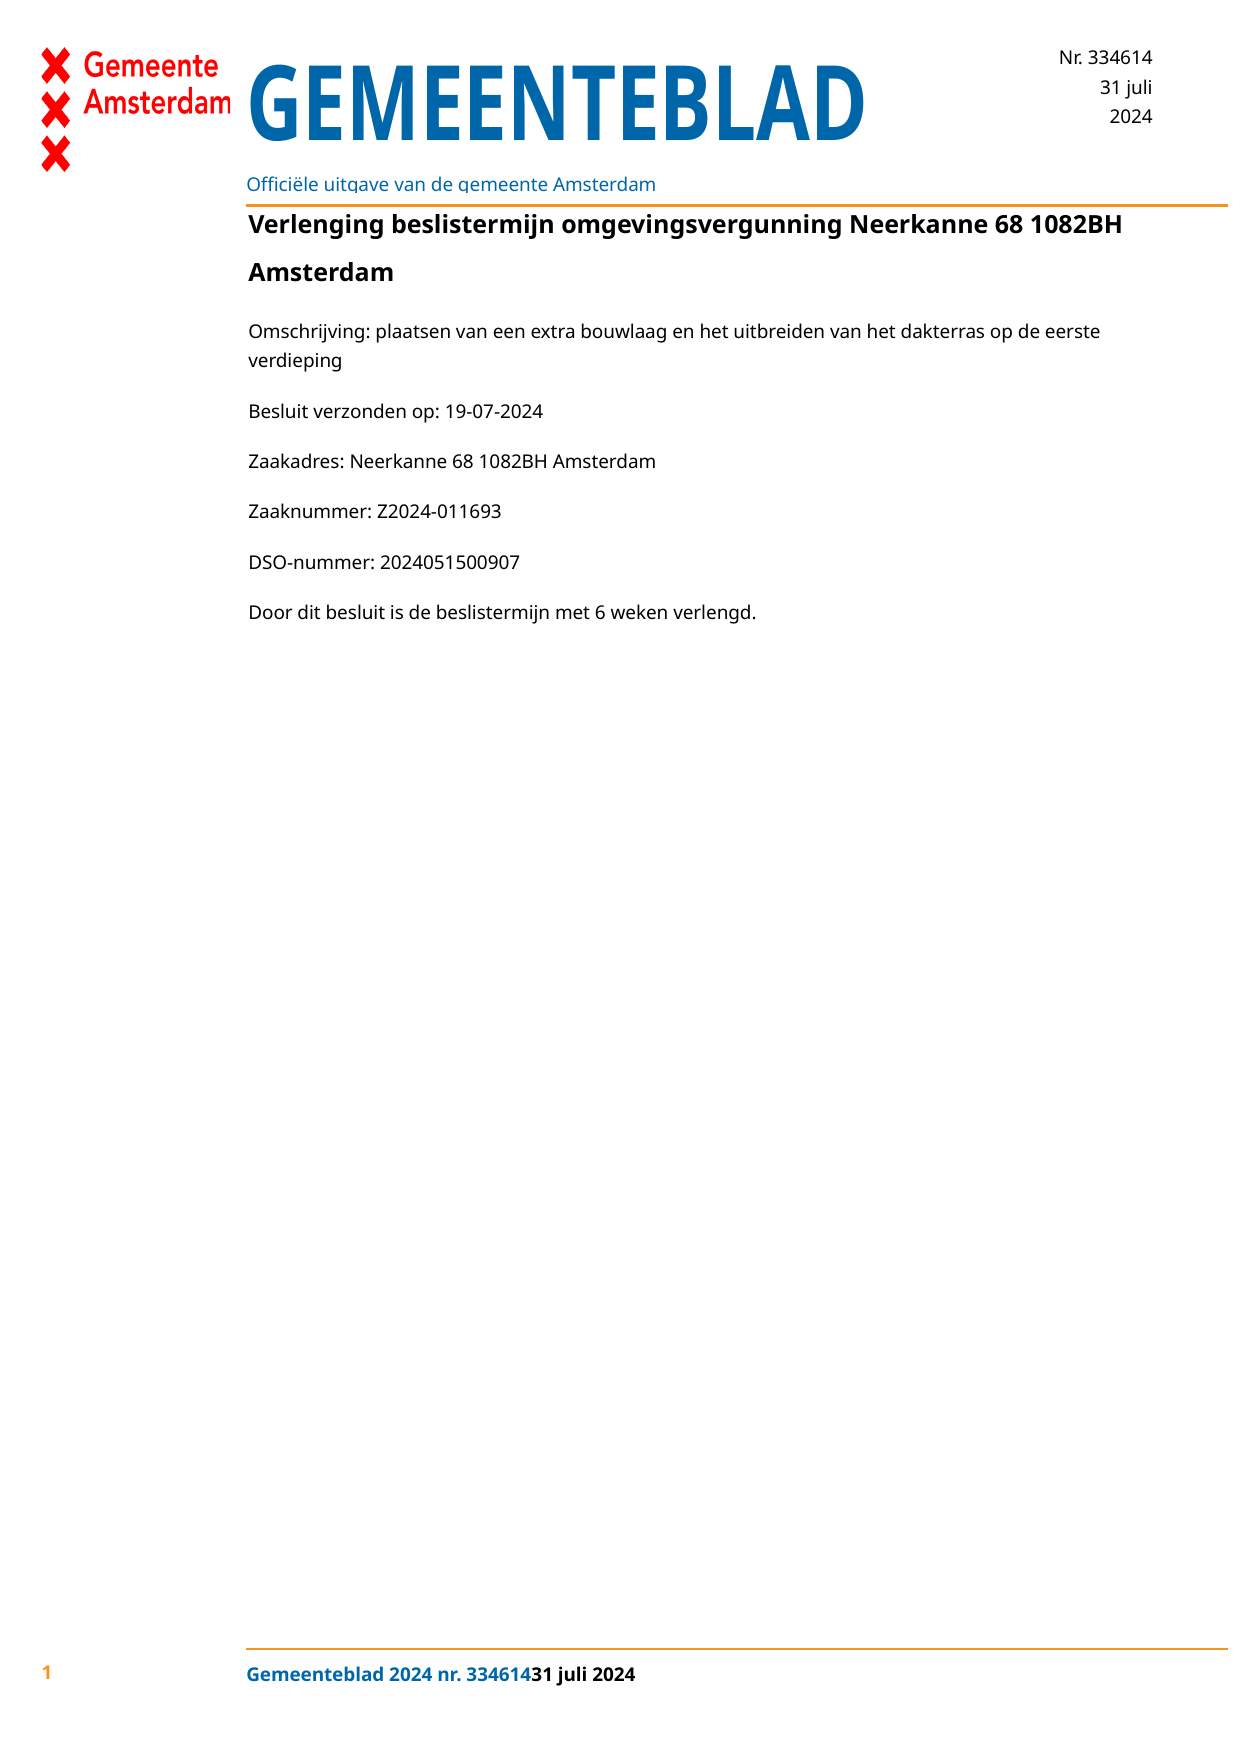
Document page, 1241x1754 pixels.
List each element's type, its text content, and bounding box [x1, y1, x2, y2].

text Zaakadres: Neerkanne 68 1082BH Amsterdam [248, 448, 1152, 474]
text Zaaknummer: Z2024-011693 [248, 499, 1152, 524]
text Verlenging beslistermijn omgevingsvergunning Neerkanne 68 1082BH Amsterdam [248, 207, 1152, 288]
text Door dit besluit is de beslistermijn met 6 weken verlengd. [248, 599, 1152, 625]
text Besluit verzonden op: 19-07-2024 [248, 398, 1152, 424]
text DSO-nummer: 2024051500907 [248, 549, 1152, 575]
text Omschrijving: plaatsen van een extra bouwlaag en het uitbreiden van het dakterras op de eerste verdieping [248, 318, 1152, 373]
picture [41, 47, 231, 172]
